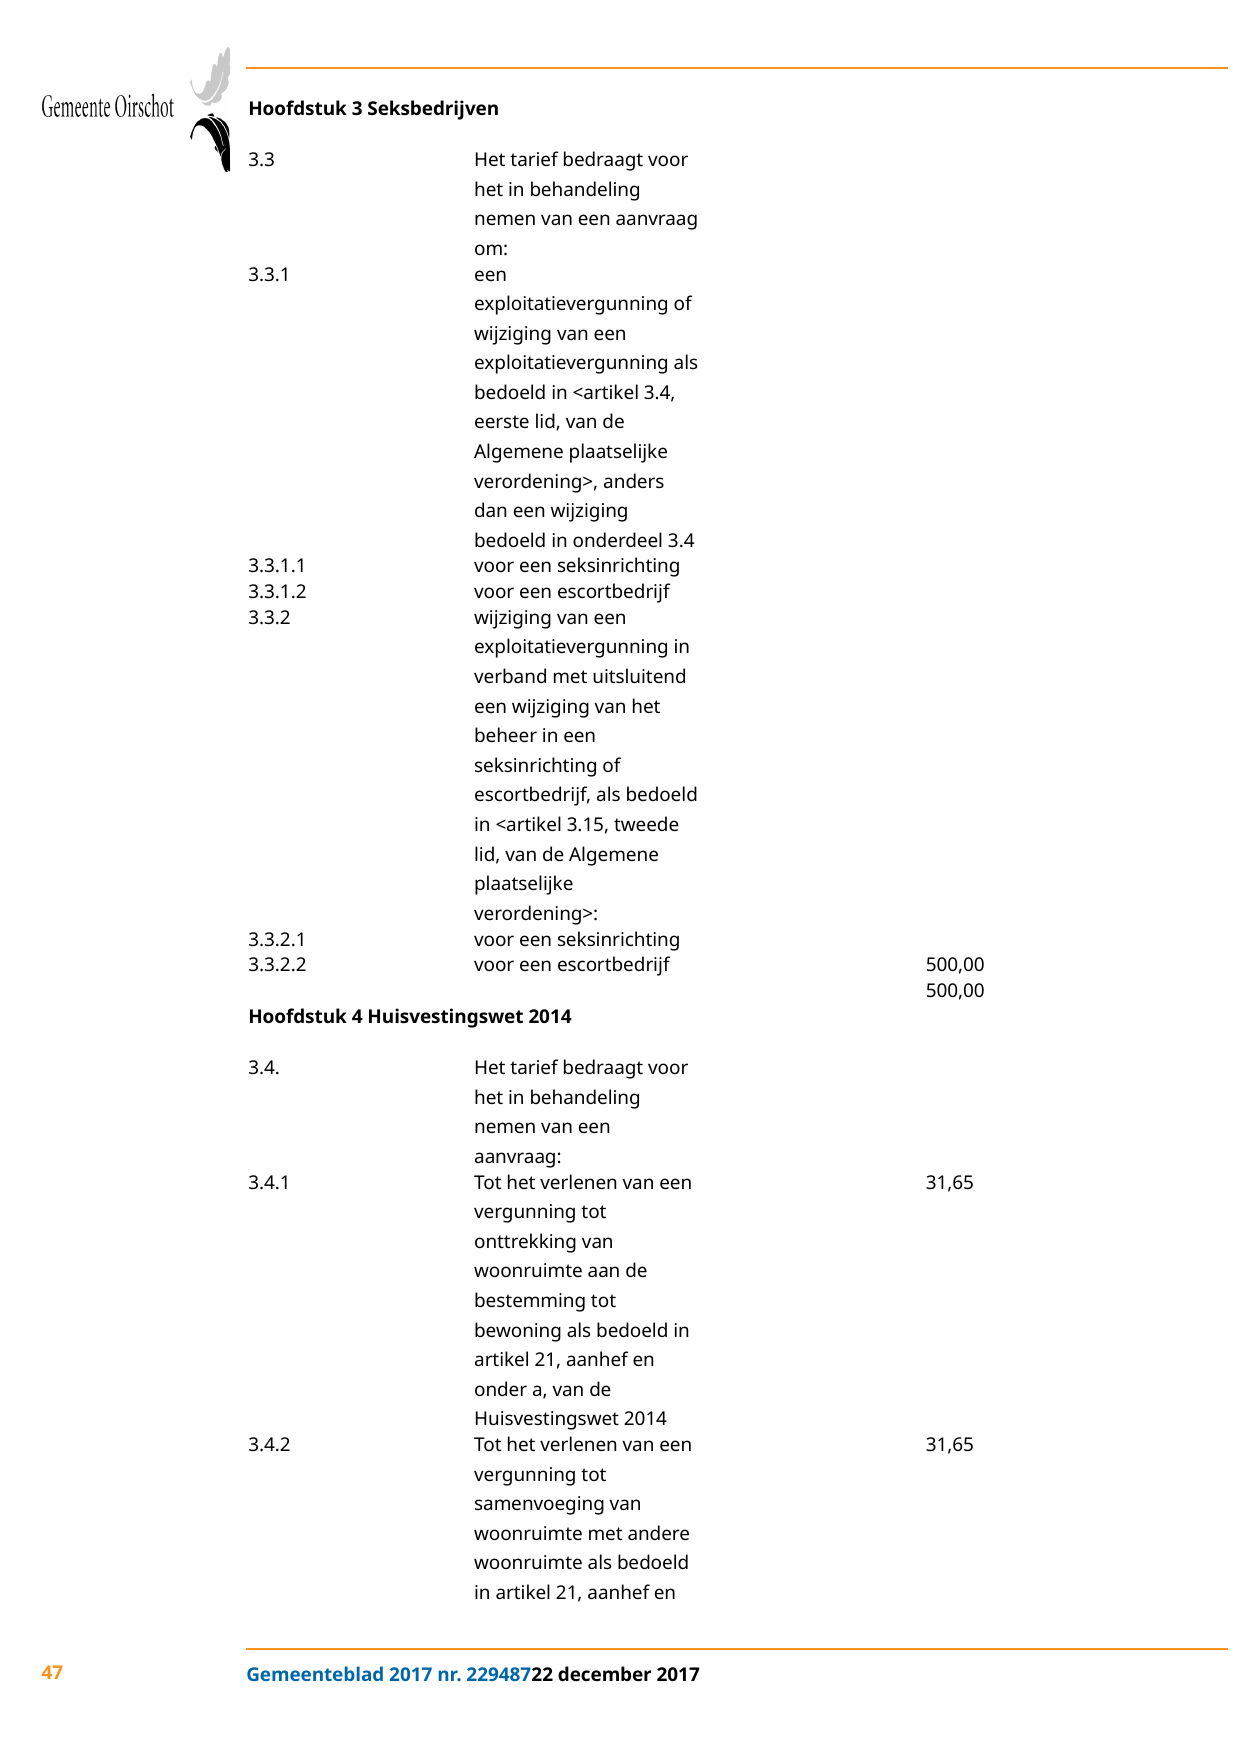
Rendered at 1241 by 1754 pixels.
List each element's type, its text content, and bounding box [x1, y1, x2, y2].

table_cell [474, 977, 700, 1003]
table_cell [474, 1029, 700, 1054]
table_cell voor een escortbedrijf [474, 951, 700, 977]
table_cell 3.4.1 [248, 1169, 474, 1431]
table_cell 3.3.2.2 [248, 951, 474, 977]
table_cell [700, 1054, 926, 1169]
table_cell 31,65 [926, 1431, 1152, 1605]
table_cell [700, 951, 926, 977]
table_cell [926, 553, 1152, 578]
table_cell [700, 1169, 926, 1431]
table_cell 3.3.2 [248, 604, 474, 926]
table_cell voor een escortbedrijf [474, 579, 700, 604]
table_cell voor een seksinrichting [474, 553, 700, 578]
table_cell [926, 1054, 1152, 1169]
table_cell [926, 261, 1152, 553]
table_cell [926, 1029, 1152, 1054]
table_cell [700, 121, 926, 146]
table_cell [700, 1003, 926, 1029]
table_cell Tot het verlenen van een vergunning tot samenvoeging van woonruimte met andere woonruimte als bedoeld in artikel 21, aanhef en [474, 1431, 700, 1605]
table_cell Hoofdstuk 4 Huisvestingswet 2014 [248, 1003, 700, 1029]
table_cell [926, 121, 1152, 146]
table_cell [926, 579, 1152, 604]
table_cell 31,65 [926, 1169, 1152, 1431]
table_cell 3.3 [248, 146, 474, 261]
table_cell [700, 579, 926, 604]
table_cell [926, 146, 1152, 261]
table_cell Het tarief bedraagt voor het in behandeling nemen van een aanvraag om: [474, 146, 700, 261]
picture [41, 47, 231, 172]
table_cell Hoofdstuk 3 Seksbedrijven [248, 95, 700, 121]
table_cell 3.3.2.1 [248, 926, 474, 951]
table_cell 500,00 [926, 951, 1152, 977]
table_cell [926, 95, 1152, 121]
table_cell [700, 95, 926, 121]
table_cell 500,00 [926, 977, 1152, 1003]
table_cell [700, 1029, 926, 1054]
table_cell [700, 1431, 926, 1605]
table_cell voor een seksinrichting [474, 926, 700, 951]
table_cell 3.4.2 [248, 1431, 474, 1605]
table_cell [926, 604, 1152, 926]
table_cell [700, 553, 926, 578]
table_cell [248, 121, 474, 146]
table_cell [926, 926, 1152, 951]
table_cell Tot het verlenen van een vergunning tot onttrekking van woonruimte aan de bestemming tot bewoning als bedoeld in artikel 21, aanhef en onder a, van de Huisvestingswet 2014 [474, 1169, 700, 1431]
table_cell [248, 1029, 474, 1054]
table_cell Het tarief bedraagt voor het in behandeling nemen van een aanvraag: [474, 1054, 700, 1169]
table_cell [700, 604, 926, 926]
table_cell wijziging van een exploitatievergunning in verband met uitsluitend een wijziging van het beheer in een seksinrichting of escortbedrijf, als bedoeld in <artikel 3.15, tweede lid, van de Algemene plaatselijke verordening>: [474, 604, 700, 926]
table_cell [474, 121, 700, 146]
table_cell 3.4. [248, 1054, 474, 1169]
table_cell [700, 146, 926, 261]
table_cell [700, 261, 926, 553]
table_cell [248, 977, 474, 1003]
table_cell 3.3.1.2 [248, 579, 474, 604]
table_cell 3.3.1.1 [248, 553, 474, 578]
table_cell [700, 977, 926, 1003]
table_cell [700, 926, 926, 951]
table_cell 3.3.1 [248, 261, 474, 553]
table_cell [926, 1003, 1152, 1029]
table_cell een exploitatievergunning of wijziging van een exploitatievergunning als bedoeld in <artikel 3.4, eerste lid, van de Algemene plaatselijke verordening>, anders dan een wijziging bedoeld in onderdeel 3.4 [474, 261, 700, 553]
